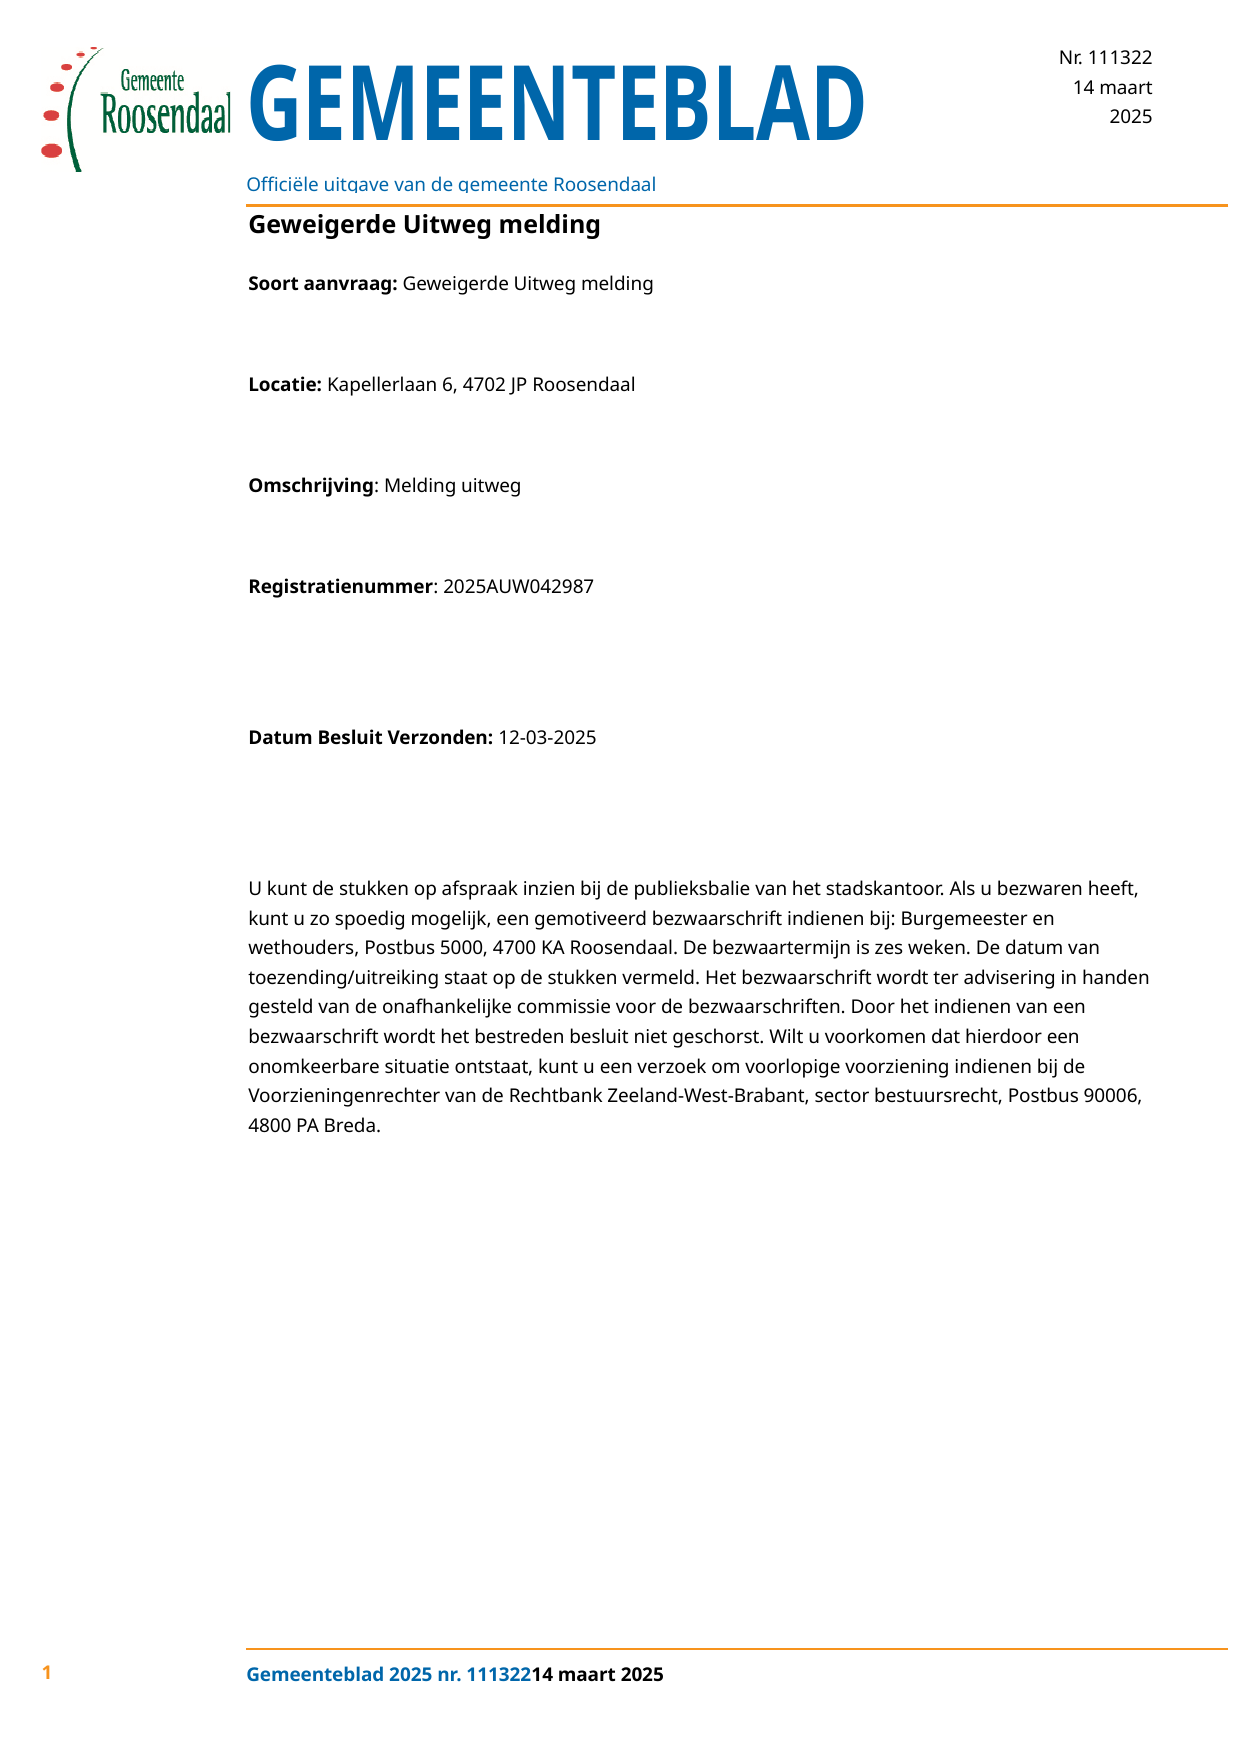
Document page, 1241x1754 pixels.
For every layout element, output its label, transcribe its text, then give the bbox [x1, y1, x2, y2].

text Omschrijving: Melding uitweg [248, 472, 1152, 498]
text Datum Besluit Verzonden: 12-03-2025 [248, 724, 1152, 750]
text Locatie: Kapellerlaan 6, 4702 JP Roosendaal [248, 371, 1152, 397]
text Geweigerde Uitweg melding [248, 207, 1152, 241]
text U kunt de stukken op afspraak inzien bij de publieksbalie van het stadskantoor. Als u bezwaren heeft, kunt u zo spoedig mogelijk, een gemotiveerd bezwaarschrift indienen bij: Burgemeester en wethouders, Postbus 5000, 4700 KA Roosendaal. De bezwaartermijn is zes weken. De datum van toezending/uitreiking staat op de stukken vermeld. Het bezwaarschrift wordt ter advisering in handen gesteld van de onafhankelijke commissie voor de bezwaarschriften. Door het indienen van een bezwaarschrift wordt het bestreden besluit niet geschorst. Wilt u voorkomen dat hierdoor een onomkeerbare situatie ontstaat, kunt u een verzoek om voorlopige voorziening indienen bij de Voorzieningenrechter van de Rechtbank Zeeland-West-Brabant, sector bestuursrecht, Postbus 90006, 4800 PA Breda. [248, 875, 1152, 1138]
text Registratienummer: 2025AUW042987 [248, 573, 1152, 598]
picture [41, 47, 231, 172]
text Soort aanvraag: Geweigerde Uitweg melding [248, 270, 1152, 296]
